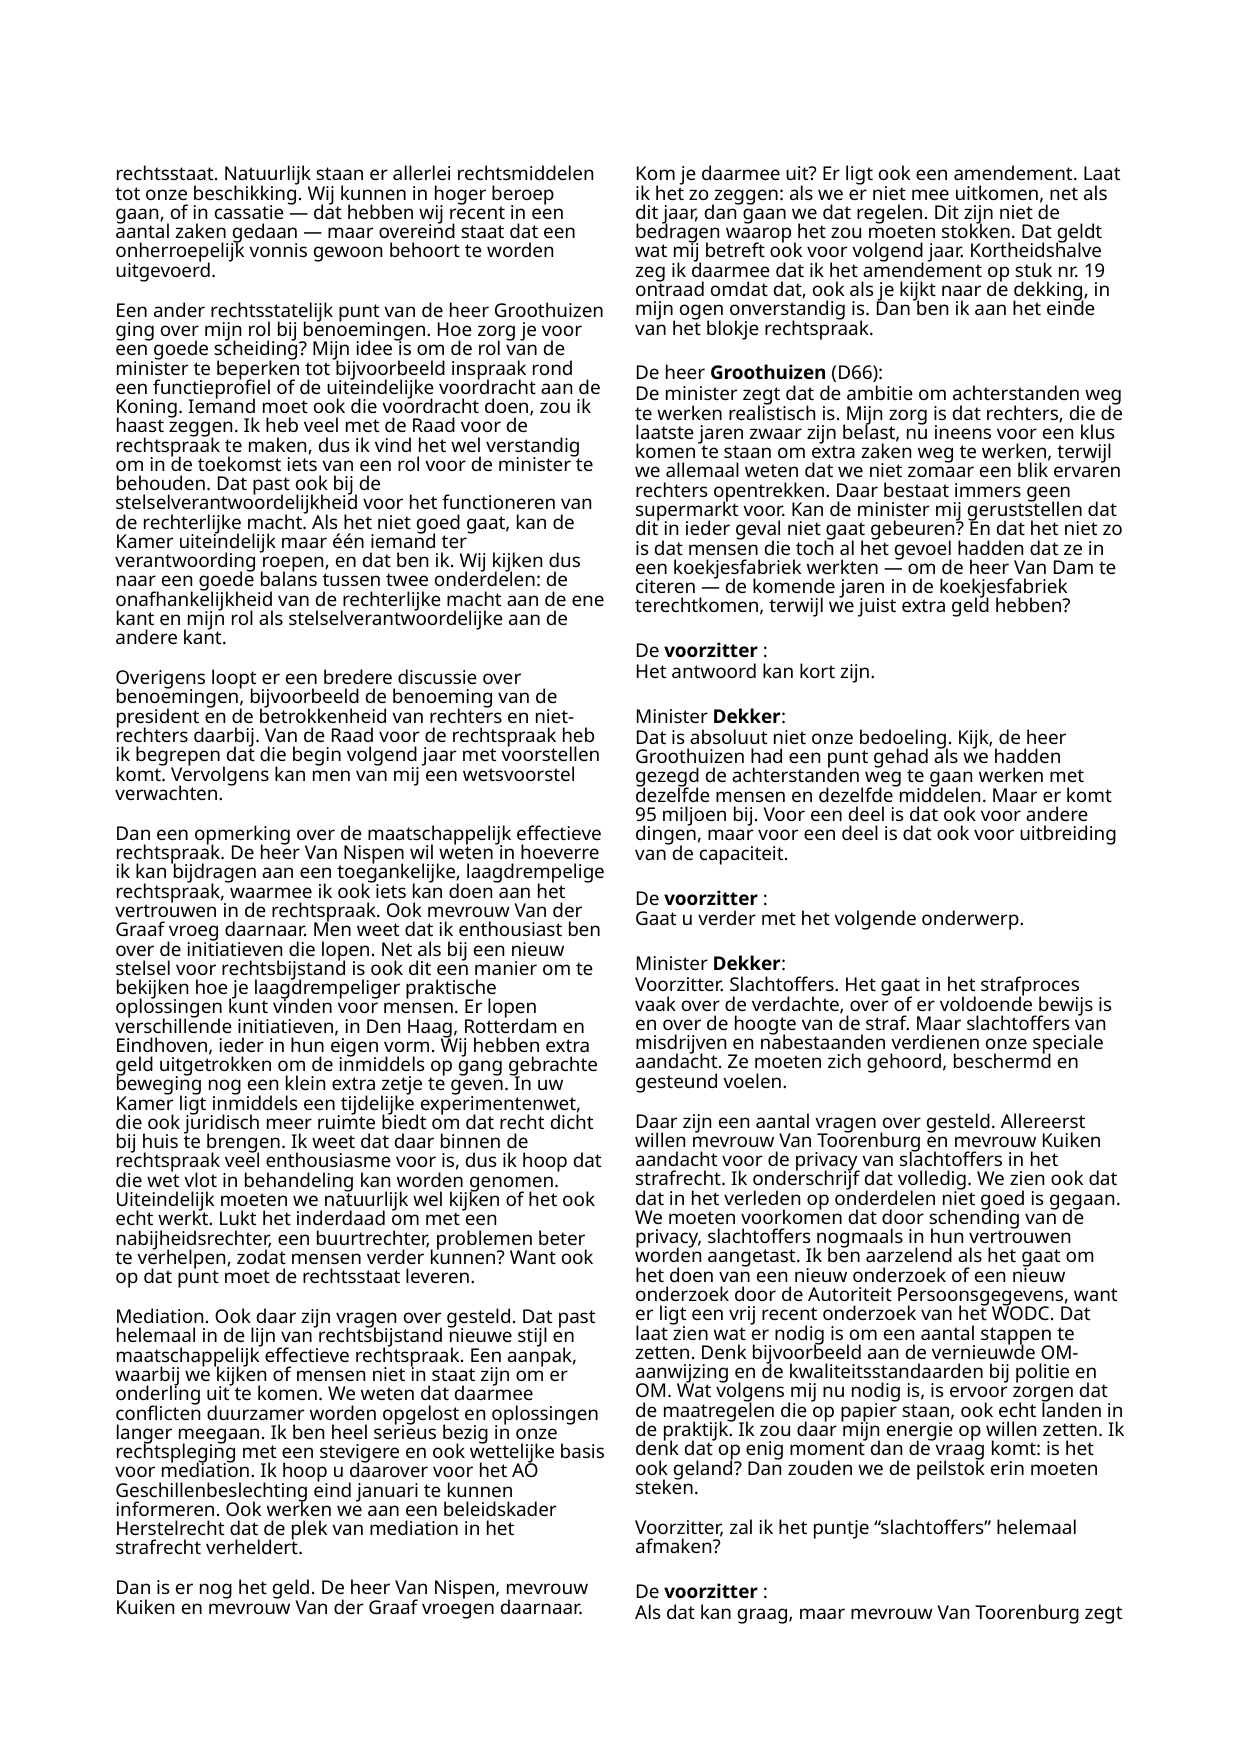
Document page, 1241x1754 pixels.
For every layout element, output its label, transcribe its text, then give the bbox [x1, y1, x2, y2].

text Voorzitter, zal ik het puntje “slachtoffers” helemaal afmaken? [635, 1519, 1125, 1557]
text Mediation. Ook daar zijn vragen over gesteld. Dat past helemaal in de lijn van rechtsbijstand nieuwe stijl en maatschappelijk effectieve rechtspraak. Een aanpak, waarbij we kijken of mensen niet in staat zijn om er onderling uit te komen. We weten dat daarmee conflicten duurzamer worden opgelost en oplossingen langer meegaan. Ik ben heel serieus bezig in onze rechtspleging met een stevigere en ook wettelijke basis voor mediation. Ik hoop u daarover voor het AO Geschillenbeslechting eind januari te kunnen informeren. Ook werken we aan een beleidskader Herstelrecht dat de plek van mediation in het strafrecht verheldert. [115, 1308, 605, 1559]
text De voorzitter : [635, 885, 1125, 910]
text Overigens loopt er een bredere discussie over benoemingen, bijvoorbeeld de benoeming van de president en de betrokkenheid van rechters en niet-rechters daarbij. Van de Raad voor de rechtspraak heb ik begrepen dat die begin volgend jaar met voorstellen komt. Vervolgens kan men van mij een wetsvoorstel verwachten. [115, 669, 605, 804]
text De voorzitter : [635, 1578, 1125, 1604]
text De voorzitter : [635, 637, 1125, 663]
text Als dat kan graag, maar mevrouw Van Toorenburg zegt [635, 1604, 1125, 1623]
text Dat is absoluut niet onze bedoeling. Kijk, de heer Groothuizen had een punt gehad als we hadden gezegd de achterstanden weg te gaan werken met dezelfde mensen en dezelfde middelen. Maar er komt 95 miljoen bij. Voor een deel is dat ook voor andere dingen, maar voor een deel is dat ook voor uitbreiding van de capaciteit. [635, 729, 1125, 864]
text De heer Groothuizen (D66): [635, 359, 1125, 385]
text Een ander rechtsstatelijk punt van de heer Groothuizen ging over mijn rol bij benoemingen. Hoe zorg je voor een goede scheiding? Mijn idee is om de rol van de minister te beperken tot bijvoorbeeld inspraak rond een functieprofiel of de uiteindelijke voordracht aan de Koning. Iemand moet ook die voordracht doen, zou ik haast zeggen. Ik heb veel met de Raad voor de rechtspraak te maken, dus ik vind het wel verstandig om in de toekomst iets van een rol voor de minister te behouden. Dat past ook bij de stelselverantwoordelijkheid voor het functioneren van de rechterlijke macht. Als het niet goed gaat, kan de Kamer uiteindelijk maar één iemand ter verantwoording roepen, en dat ben ik. Wij kijken dus naar een goede balans tussen twee onderdelen: de onafhankelijkheid van de rechterlijke macht aan de ene kant en mijn rol als stelselverantwoordelijke aan de andere kant. [115, 302, 605, 648]
text Voorzitter. Slachtoffers. Het gaat in het strafproces vaak over de verdachte, over of er voldoende bewijs is en over de hoogte van de straf. Maar slachtoffers van misdrijven en nabestaanden verdienen onze speciale aandacht. Ze moeten zich gehoord, beschermd en gesteund voelen. [635, 976, 1125, 1092]
text Gaat u verder met het volgende onderwerp. [635, 910, 1125, 930]
text Minister Dekker: [635, 951, 1125, 976]
text rechtsstaat. Natuurlijk staan er allerlei rechtsmiddelen tot onze beschikking. Wij kunnen in hoger beroep gaan, of in cassatie — dat hebben wij recent in een aantal zaken gedaan — maar overeind staat dat een onherroepelijk vonnis gewoon behoort te worden uitgevoerd. [115, 165, 605, 281]
text De minister zegt dat de ambitie om achterstanden weg te werken realistisch is. Mijn zorg is dat rechters, die de laatste jaren zwaar zijn belast, nu ineens voor een klus komen te staan om extra zaken weg te werken, terwijl we allemaal weten dat we niet zomaar een blik ervaren rechters opentrekken. Daar bestaat immers geen supermarkt voor. Kan de minister mij geruststellen dat dit in ieder geval niet gaat gebeuren? En dat het niet zo is dat mensen die toch al het gevoel hadden dat ze in een koekjesfabriek werkten — om de heer Van Dam te citeren — de komende jaren in de koekjesfabriek terechtkomen, terwijl we juist extra geld hebben? [635, 385, 1125, 617]
text Dan is er nog het geld. De heer Van Nispen, mevrouw Kuiken en mevrouw Van der Graaf vroegen daarnaar. [115, 1579, 605, 1618]
text Dan een opmerking over de maatschappelijk effectieve rechtspraak. De heer Van Nispen wil weten in hoeverre ik kan bijdragen aan een toegankelijke, laagdrempelige rechtspraak, waarmee ik ook iets kan doen aan het vertrouwen in de rechtspraak. Ook mevrouw Van der Graaf vroeg daarnaar. Men weet dat ik enthousiast ben over de initiatieven die lopen. Net als bij een nieuw stelsel voor rechtsbijstand is ook dit een manier om te bekijken hoe je laagdrempeliger praktische oplossingen kunt vinden voor mensen. Er lopen verschillende initiatieven, in Den Haag, Rotterdam en Eindhoven, ieder in hun eigen vorm. Wij hebben extra geld uitgetrokken om de inmiddels op gang gebrachte beweging nog een klein extra zetje te geven. In uw Kamer ligt inmiddels een tijdelijke experimentenwet, die ook juridisch meer ruimte biedt om dat recht dicht bij huis te brengen. Ik weet dat daar binnen de rechtspraak veel enthousiasme voor is, dus ik hoop dat die wet vlot in behandeling kan worden genomen. Uiteindelijk moeten we natuurlijk wel kijken of het ook echt werkt. Lukt het inderdaad om met een nabijheidsrechter, een buurtrechter, problemen beter te verhelpen, zodat mensen verder kunnen? Want ook op dat punt moet de rechtsstaat leveren. [115, 825, 605, 1287]
text Daar zijn een aantal vragen over gesteld. Allereerst willen mevrouw Van Toorenburg en mevrouw Kuiken aandacht voor de privacy van slachtoffers in het strafrecht. Ik onderschrijf dat volledig. We zien ook dat dat in het verleden op onderdelen niet goed is gegaan. We moeten voorkomen dat door schending van de privacy, slachtoffers nogmaals in hun vertrouwen worden aangetast. Ik ben aarzelend als het gaat om het doen van een nieuw onderzoek of een nieuw onderzoek door de Autoriteit Persoonsgegevens, want er ligt een vrij recent onderzoek van het WODC. Dat laat zien wat er nodig is om een aantal stappen te zetten. Denk bijvoorbeeld aan de vernieuwde OM-aanwijzing en de kwaliteitsstandaarden bij politie en OM. Wat volgens mij nu nodig is, is ervoor zorgen dat de maatregelen die op papier staan, ook echt landen in de praktijk. Ik zou daar mijn energie op willen zetten. Ik denk dat op enig moment dan de vraag komt: is het ook geland? Dan zouden we de peilstok erin moeten steken. [635, 1113, 1125, 1498]
text Minister Dekker: [635, 703, 1125, 729]
text Kom je daarmee uit? Er ligt ook een amendement. Laat ik het zo zeggen: als we er niet mee uitkomen, net als dit jaar, dan gaan we dat regelen. Dit zijn niet de bedragen waarop het zou moeten stokken. Dat geldt wat mij betreft ook voor volgend jaar. Kortheidshalve zeg ik daarmee dat ik het amendement op stuk nr. 19 ontraad omdat dat, ook als je kijkt naar de dekking, in mijn ogen onverstandig is. Dan ben ik aan het einde van het blokje rechtspraak. [635, 165, 1125, 339]
text Het antwoord kan kort zijn. [635, 663, 1125, 682]
